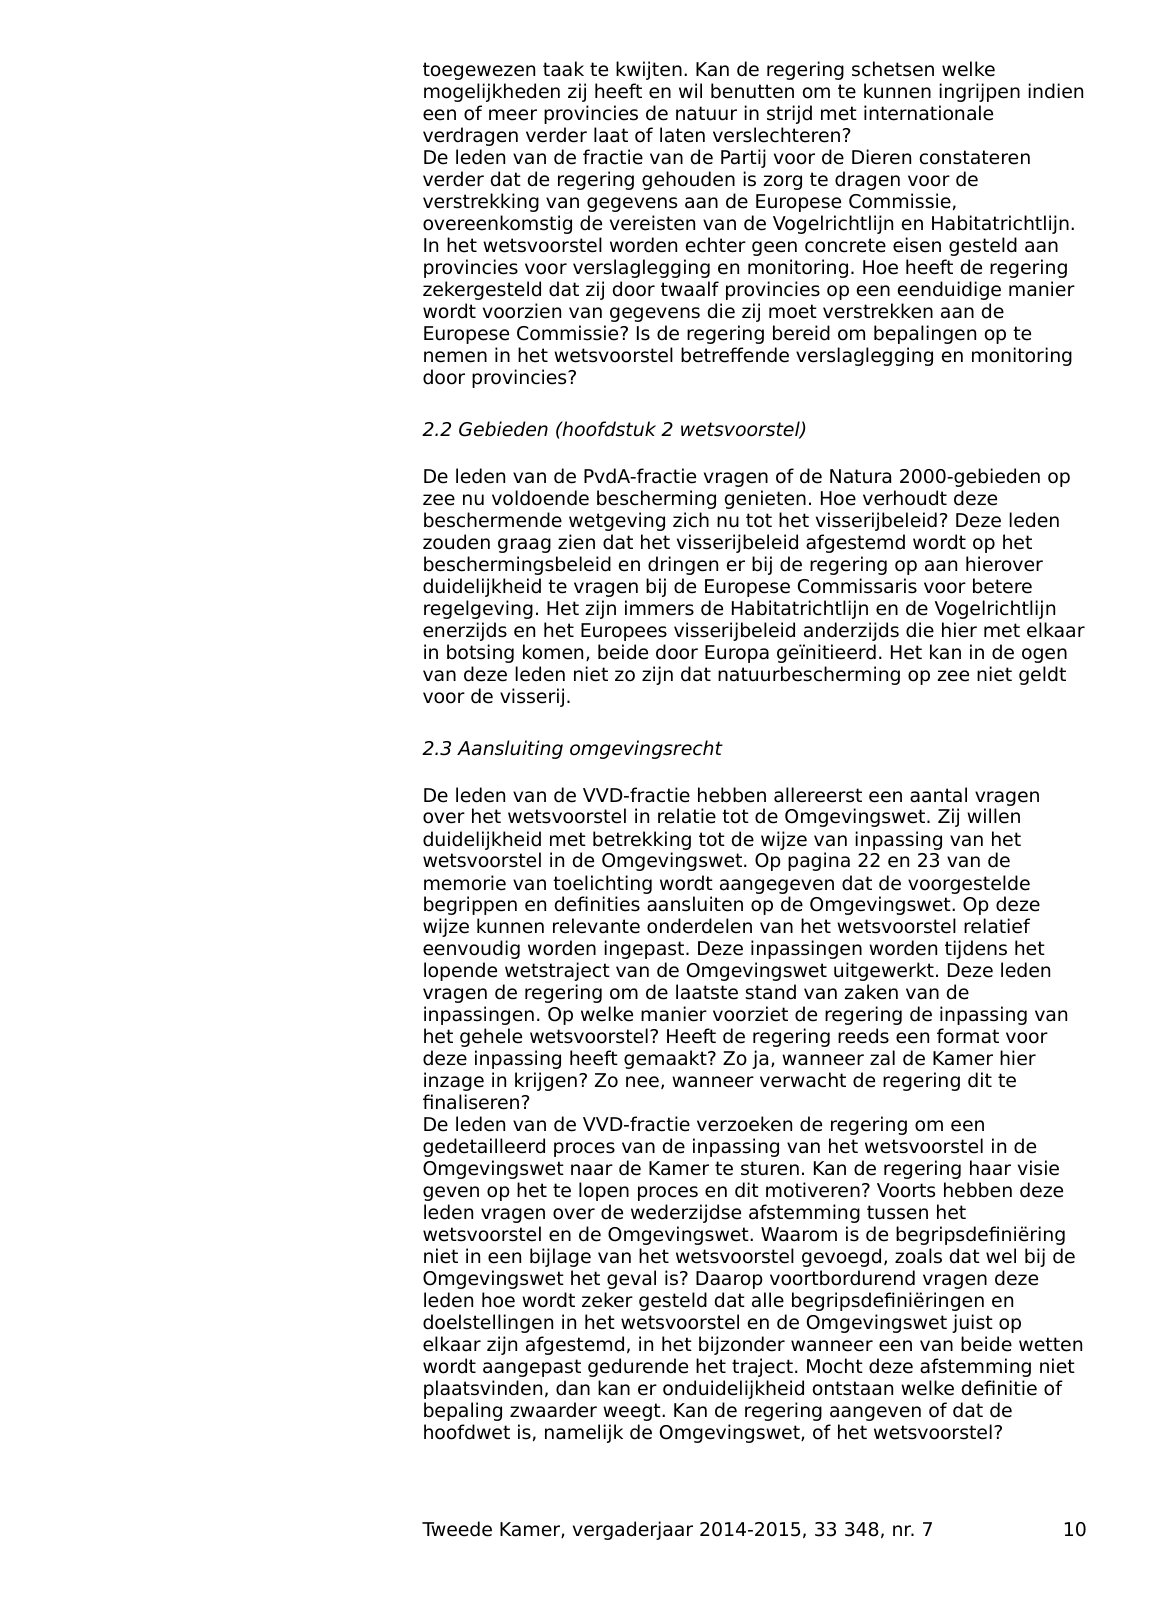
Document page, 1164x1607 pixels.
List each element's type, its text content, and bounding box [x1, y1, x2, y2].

text toegewezen taak te kwijten. Kan de regering schetsen welke mogelijkheden zij heeft en wil benutten om te kunnen ingrijpen indien een of meer provincies de natuur in strijd met internationale verdragen verder laat of laten verslechteren? [422, 59, 1087, 147]
text De leden van de fractie van de Partij voor de Dieren constateren verder dat de regering gehouden is zorg te dragen voor de verstrekking van gegevens aan de Europese Commissie, overeenkomstig de vereisten van de Vogelrichtlijn en Habitatrichtlijn. In het wetsvoorstel worden echter geen concrete eisen gesteld aan provincies voor verslaglegging en monitoring. Hoe heeft de regering zekergesteld dat zij door twaalf provincies op een eenduidige manier wordt voorzien van gegevens die zij moet verstrekken aan de Europese Commissie? Is de regering bereid om bepalingen op te nemen in het wetsvoorstel betreffende verslaglegging en monitoring door provincies? [422, 147, 1087, 389]
text De leden van de PvdA-fractie vragen of de Natura 2000-gebieden op zee nu voldoende bescherming genieten. Hoe verhoudt deze beschermende wetgeving zich nu tot het visserijbeleid? Deze leden zouden graag zien dat het visserijbeleid afgestemd wordt op het beschermingsbeleid en dringen er bij de regering op aan hierover duidelijkheid te vragen bij de Europese Commissaris voor betere regelgeving. Het zijn immers de Habitatrichtlijn en de Vogelrichtlijn enerzijds en het Europees visserijbeleid anderzijds die hier met elkaar in botsing komen, beide door Europa geïnitieerd. Het kan in de ogen van deze leden niet zo zijn dat natuurbescherming op zee niet geldt voor de visserij. [422, 466, 1087, 707]
subtitle 2.3 Aansluiting omgevingsrecht [422, 737, 1087, 759]
text De leden van de VVD-fractie verzoeken de regering om een gedetailleerd proces van de inpassing van het wetsvoorstel in de Omgevingswet naar de Kamer te sturen. Kan de regering haar visie geven op het te lopen proces en dit motiveren? Voorts hebben deze leden vragen over de wederzijdse afstemming tussen het wetsvoorstel en de Omgevingswet. Waarom is de begripsdefiniëring niet in een bijlage van het wetsvoorstel gevoegd, zoals dat wel bij de Omgevingswet het geval is? Daarop voortbordurend vragen deze leden hoe wordt zeker gesteld dat alle begripsdefiniëringen en doelstellingen in het wetsvoorstel en de Omgevingswet juist op elkaar zijn afgestemd, in het bijzonder wanneer een van beide wetten wordt aangepast gedurende het traject. Mocht deze afstemming niet plaatsvinden, dan kan er onduidelijkheid ontstaan welke definitie of bepaling zwaarder weegt. Kan de regering aangeven of dat de hoofdwet is, namelijk de Omgevingswet, of het wetsvoorstel? [422, 1114, 1087, 1444]
text De leden van de VVD-fractie hebben allereerst een aantal vragen over het wetsvoorstel in relatie tot de Omgevingswet. Zij willen duidelijkheid met betrekking tot de wijze van inpassing van het wetsvoorstel in de Omgevingswet. Op pagina 22 en 23 van de memorie van toelichting wordt aangegeven dat de voorgestelde begrippen en definities aansluiten op de Omgevingswet. Op deze wijze kunnen relevante onderdelen van het wetsvoorstel relatief eenvoudig worden ingepast. Deze inpassingen worden tijdens het lopende wetstraject van de Omgevingswet uitgewerkt. Deze leden vragen de regering om de laatste stand van zaken van de inpassingen. Op welke manier voorziet de regering de inpassing van het gehele wetsvoorstel? Heeft de regering reeds een format voor deze inpassing heeft gemaakt? Zo ja, wanneer zal de Kamer hier inzage in krijgen? Zo nee, wanneer verwacht de regering dit te finaliseren? [422, 784, 1087, 1114]
subtitle 2.2 Gebieden (hoofdstuk 2 wetsvoorstel) [422, 419, 1087, 441]
